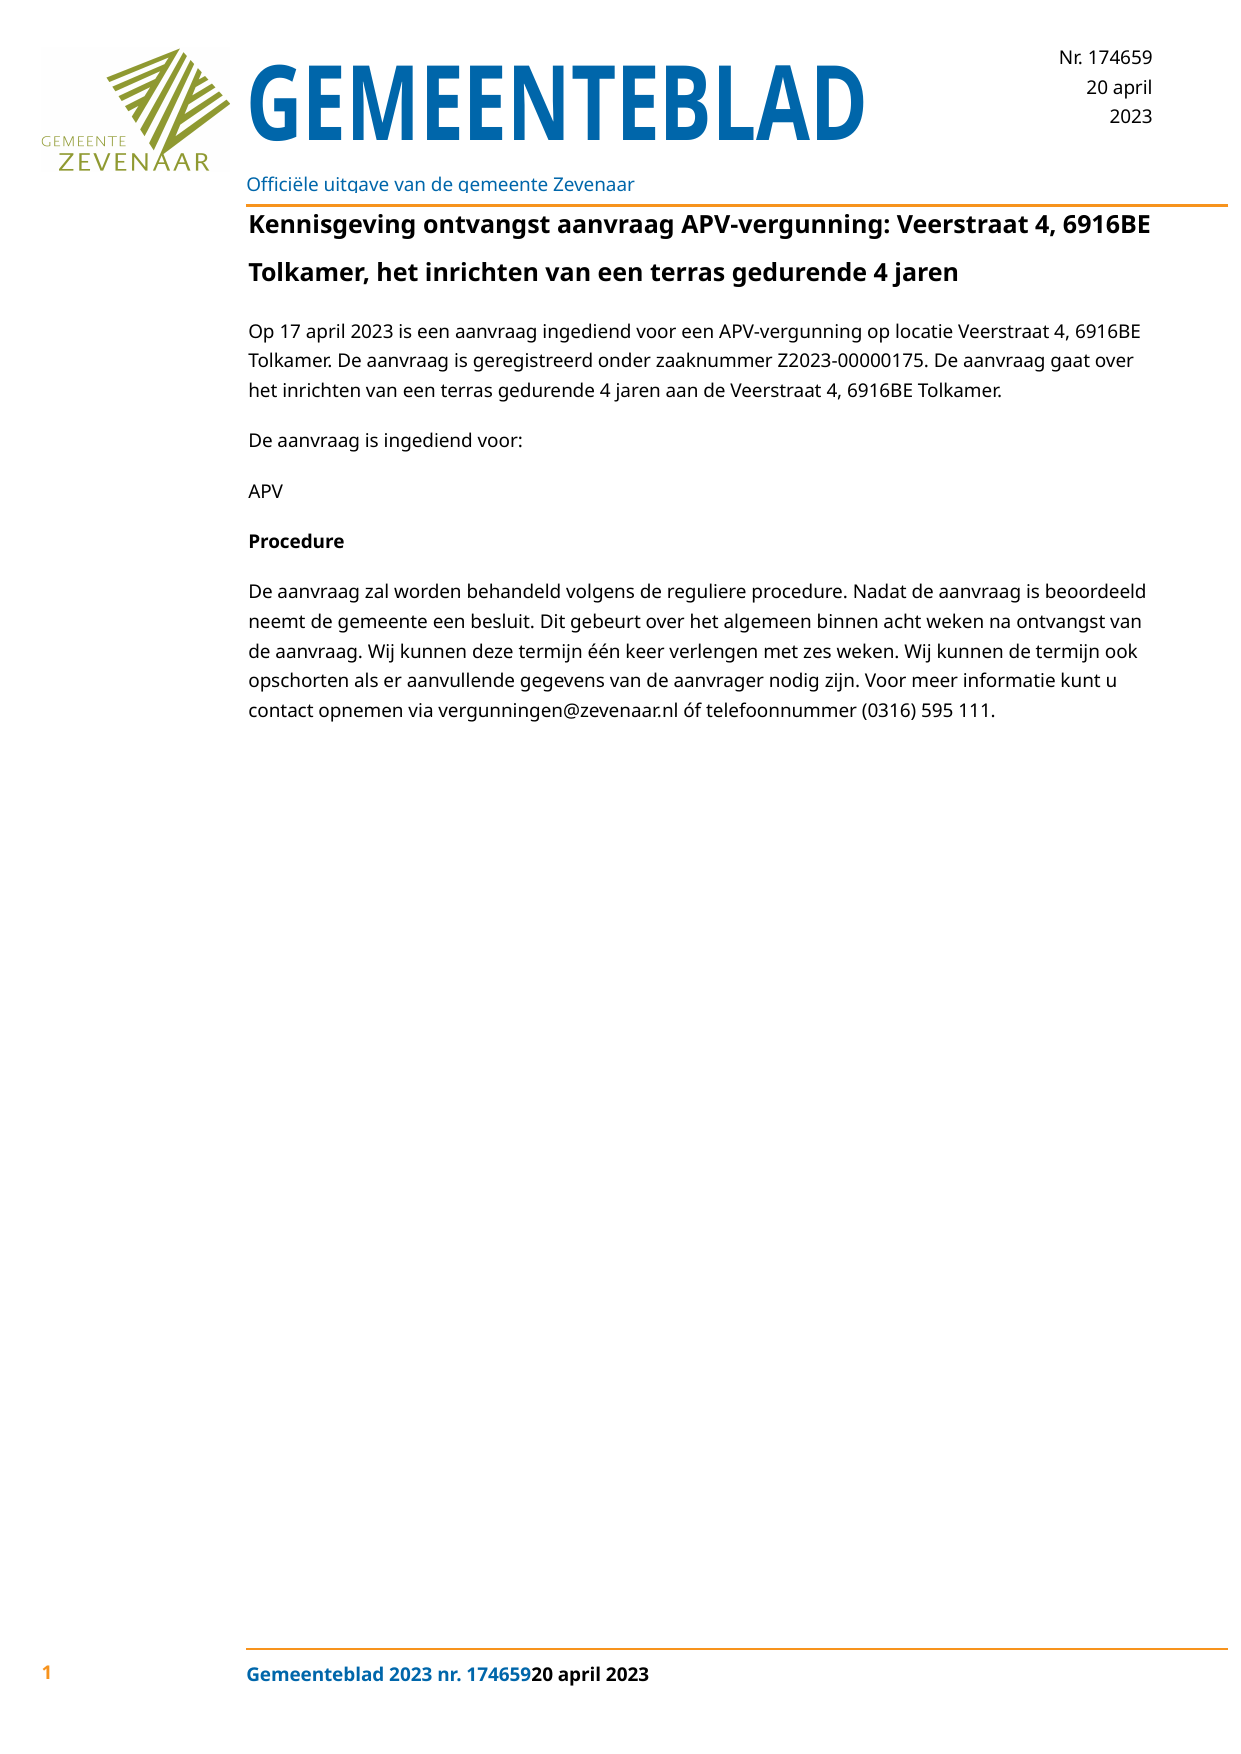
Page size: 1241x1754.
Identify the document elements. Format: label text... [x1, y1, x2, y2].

text De aanvraag is ingediend voor: [248, 427, 1152, 453]
text Op 17 april 2023 is een aanvraag ingediend voor een APV-vergunning op locatie Veerstraat 4, 6916BE Tolkamer. De aanvraag is geregistreerd onder zaaknummer Z2023-00000175. De aanvraag gaat over het inrichten van een terras gedurende 4 jaren aan de Veerstraat 4, 6916BE Tolkamer. [248, 318, 1152, 403]
picture [41, 47, 231, 172]
text De aanvraag zal worden behandeld volgens de reguliere procedure. Nadat de aanvraag is beoordeeld neemt de gemeente een besluit. Dit gebeurt over het algemeen binnen acht weken na ontvangst van de aanvraag. Wij kunnen deze termijn één keer verlengen met zes weken. Wij kunnen de termijn ook opschorten als er aanvullende gegevens van de aanvrager nodig zijn. Voor meer informatie kunt u contact opnemen via vergunningen@zevenaar.nl óf telefoonnummer (0316) 595 111. [248, 579, 1152, 723]
text Kennisgeving ontvangst aanvraag APV-vergunning: Veerstraat 4, 6916BE Tolkamer, het inrichten van een terras gedurende 4 jaren [248, 207, 1152, 288]
text Procedure [248, 528, 1152, 554]
text APV [248, 478, 1152, 504]
